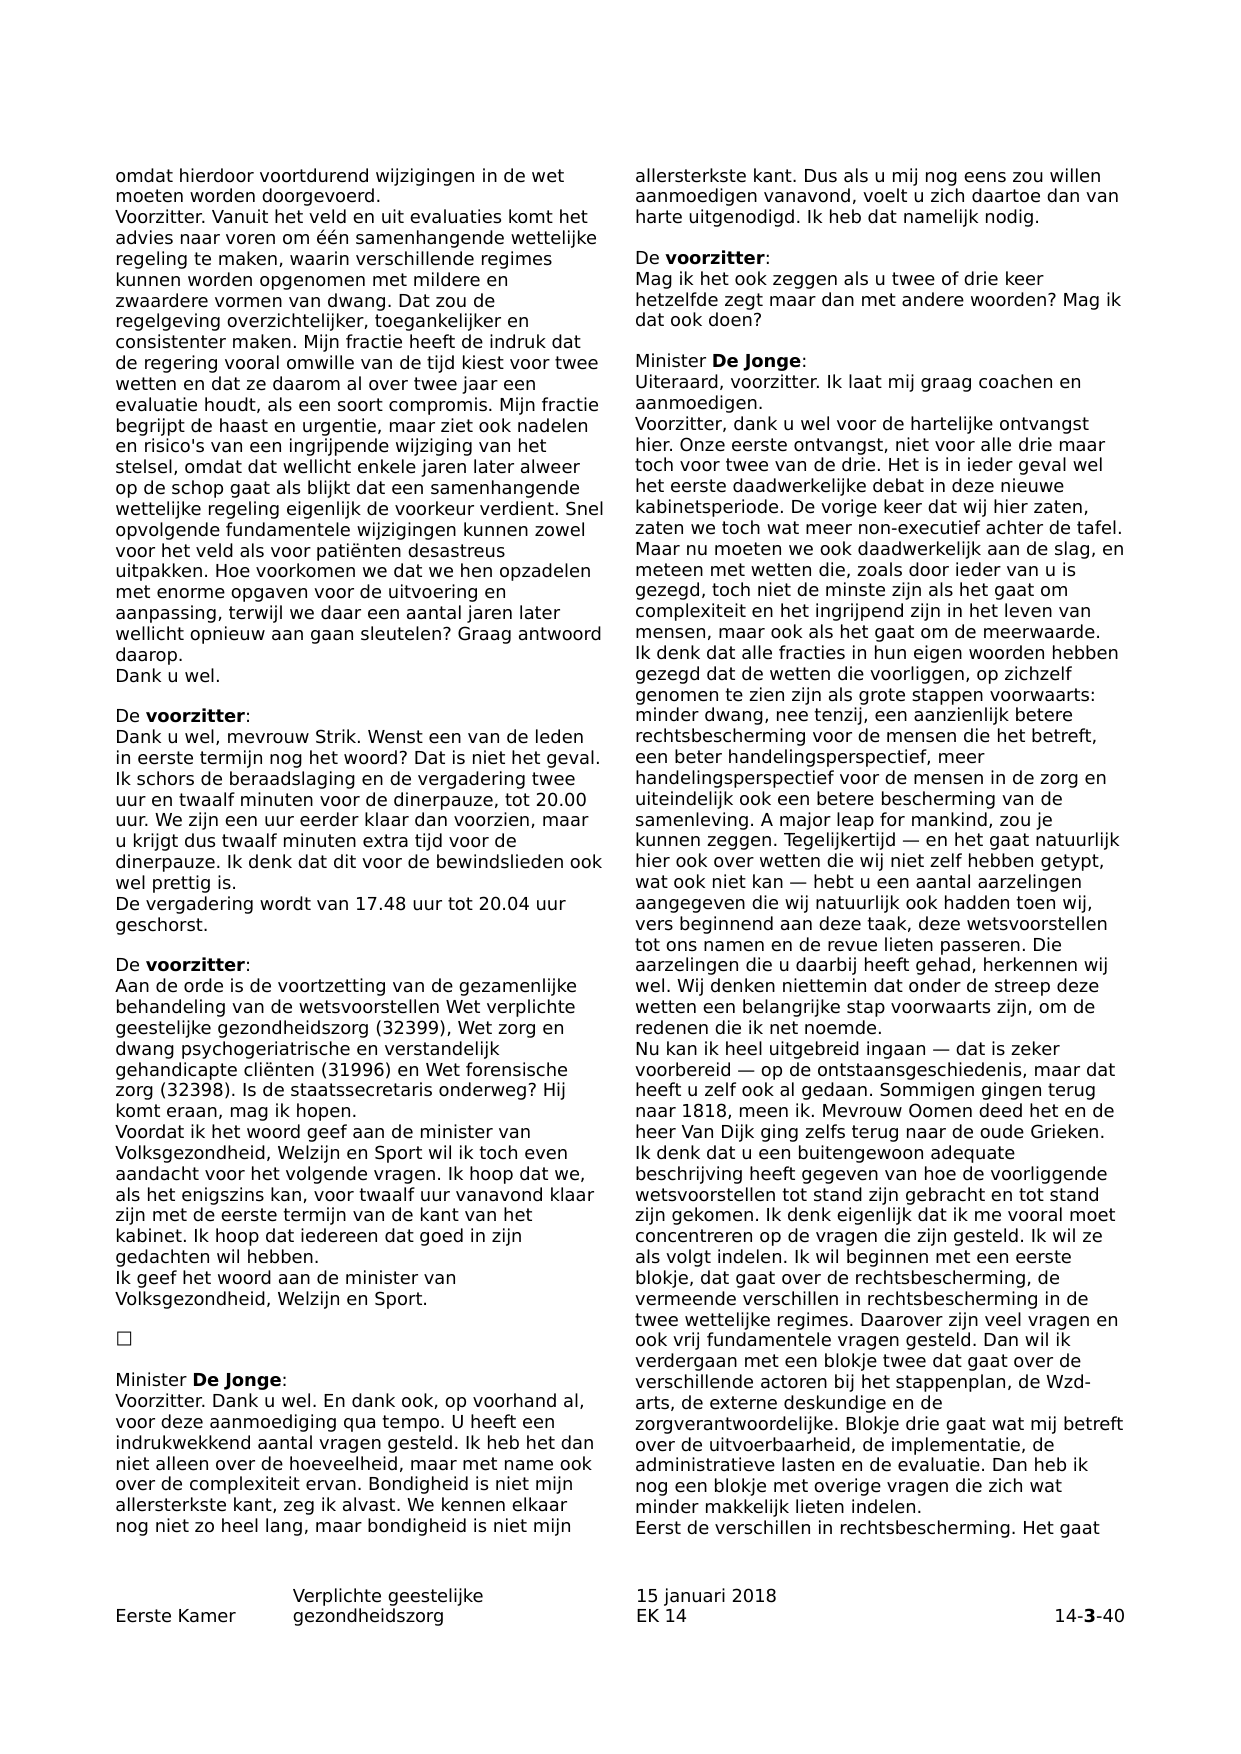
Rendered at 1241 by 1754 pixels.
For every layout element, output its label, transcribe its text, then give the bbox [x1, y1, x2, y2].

text ⬜ [115, 1329, 605, 1350]
text Mag ik het ook zeggen als u twee of drie keer hetzelfde zegt maar dan met andere woorden? Mag ik dat ook doen? [635, 268, 1125, 331]
text De voorzitter: [635, 248, 1125, 268]
text allersterkste kant. Dus als u mij nog eens zou willen aanmoedigen vanavond, voelt u zich daartoe dan van harte uitgenodigd. Ik heb dat namelijk nodig. [635, 165, 1125, 228]
text Ik geef het woord aan de minister van Volksgezondheid, Welzijn en Sport. [115, 1268, 605, 1309]
text Uiteraard, voorzitter. Ik laat mij graag coachen en aanmoedigen. [635, 372, 1125, 413]
text omdat hierdoor voortdurend wijzigingen in de wet moeten worden doorgevoerd. [115, 165, 605, 207]
text De voorzitter: [115, 706, 605, 727]
text Ik denk dat alle fracties in hun eigen woorden hebben gezegd dat de wetten die voorliggen, op zichzelf genomen te zien zijn als grote stappen voorwaarts: minder dwang, nee tenzij, een aanzienlijk betere rechtsbescherming voor de mensen die het betreft, een beter handelingsperspectief, meer handelingsperspectief voor de mensen in de zorg en uiteindelijk ook een betere bescherming van de samenleving. A major leap for mankind, zou je kunnen zeggen. Tegelijkertijd — en het gaat natuurlijk hier ook over wetten die wij niet zelf hebben getypt, wat ook niet kan — hebt u een aantal aarzelingen aangegeven die wij natuurlijk ook hadden toen wij, vers beginnend aan deze taak, deze wetsvoorstellen tot ons namen en de revue lieten passeren. Die aarzelingen die u daarbij heeft gehad, herkennen wij wel. Wij denken niettemin dat onder de streep deze wetten een belangrijke stap voorwaarts zijn, om de redenen die ik net noemde. [635, 643, 1125, 1038]
text De voorzitter: [115, 955, 605, 976]
text De vergadering wordt van 17.48 uur tot 20.04 uur geschorst. [115, 893, 605, 935]
text Eerst de verschillen in rechtsbescherming. Het gaat [635, 1518, 1125, 1538]
text Voorzitter, dank u wel voor de hartelijke ontvangst hier. Onze eerste ontvangst, niet voor alle drie maar toch voor twee van de drie. Het is in ieder geval wel het eerste daadwerkelijke debat in deze nieuwe kabinetsperiode. De vorige keer dat wij hier zaten, zaten we toch wat meer non-executief achter de tafel. Maar nu moeten we ook daadwerkelijk aan de slag, en meteen met wetten die, zoals door ieder van u is gezegd, toch niet de minste zijn als het gaat om complexiteit en het ingrijpend zijn in het leven van mensen, maar ook als het gaat om de meerwaarde. [635, 413, 1125, 643]
text Voordat ik het woord geef aan de minister van Volksgezondheid, Welzijn en Sport wil ik toch even aandacht voor het volgende vragen. Ik hoop dat we, als het enigszins kan, voor twaalf uur vanavond klaar zijn met de eerste termijn van de kant van het kabinet. Ik hoop dat iedereen dat goed in zijn gedachten wil hebben. [115, 1122, 605, 1268]
text Voorzitter. Dank u wel. En dank ook, op voorhand al, voor deze aanmoediging qua tempo. U heeft een indrukwekkend aantal vragen gesteld. Ik heb het dan niet alleen over de hoeveelheid, maar met name ook over de complexiteit ervan. Bondigheid is niet mijn allersterkste kant, zeg ik alvast. We kennen elkaar nog niet zo heel lang, maar bondigheid is niet mijn [115, 1391, 605, 1537]
text Minister De Jonge: [635, 351, 1125, 372]
text Dank u wel, mevrouw Strik. Wenst een van de leden in eerste termijn nog het woord? Dat is niet het geval. [115, 727, 605, 768]
text Minister De Jonge: [115, 1370, 605, 1391]
text Voorzitter. Vanuit het veld en uit evaluaties komt het advies naar voren om één samenhangende wettelijke regeling te maken, waarin verschillende regimes kunnen worden opgenomen met mildere en zwaardere vormen van dwang. Dat zou de regelgeving overzichtelijker, toegankelijker en consistenter maken. Mijn fractie heeft de indruk dat de regering vooral omwille van de tijd kiest voor twee wetten en dat ze daarom al over twee jaar een evaluatie houdt, als een soort compromis. Mijn fractie begrijpt de haast en urgentie, maar ziet ook nadelen en risico's van een ingrijpende wijziging van het stelsel, omdat dat wellicht enkele jaren later alweer op de schop gaat als blijkt dat een samenhangende wettelijke regeling eigenlijk de voorkeur verdient. Snel opvolgende fundamentele wijzigingen kunnen zowel voor het veld als voor patiënten desastreus uitpakken. Hoe voorkomen we dat we hen opzadelen met enorme opgaven voor de uitvoering en aanpassing, terwijl we daar een aantal jaren later wellicht opnieuw aan gaan sleutelen? Graag antwoord daarop. [115, 207, 605, 665]
text Dank u wel. [115, 665, 605, 686]
text Nu kan ik heel uitgebreid ingaan — dat is zeker voorbereid — op de ontstaansgeschiedenis, maar dat heeft u zelf ook al gedaan. Sommigen gingen terug naar 1818, meen ik. Mevrouw Oomen deed het en de heer Van Dijk ging zelfs terug naar de oude Grieken. Ik denk dat u een buitengewoon adequate beschrijving heeft gegeven van hoe de voorliggende wetsvoorstellen tot stand zijn gebracht en tot stand zijn gekomen. Ik denk eigenlijk dat ik me vooral moet concentreren op de vragen die zijn gesteld. Ik wil ze als volgt indelen. Ik wil beginnen met een eerste blokje, dat gaat over de rechtsbescherming, de vermeende verschillen in rechtsbescherming in de twee wettelijke regimes. Daarover zijn veel vragen en ook vrij fundamentele vragen gesteld. Dan wil ik verdergaan met een blokje twee dat gaat over de verschillende actoren bij het stappenplan, de Wzd-arts, de externe deskundige en de zorgverantwoordelijke. Blokje drie gaat wat mij betreft over de uitvoerbaarheid, de implementatie, de administratieve lasten en de evaluatie. Dan heb ik nog een blokje met overige vragen die zich wat minder makkelijk lieten indelen. [635, 1038, 1125, 1518]
text Ik schors de beraadslaging en de vergadering twee uur en twaalf minuten voor de dinerpauze, tot 20.00 uur. We zijn een uur eerder klaar dan voorzien, maar u krijgt dus twaalf minuten extra tijd voor de dinerpauze. Ik denk dat dit voor de bewindslieden ook wel prettig is. [115, 768, 605, 893]
text Aan de orde is de voortzetting van de gezamenlijke behandeling van de wetsvoorstellen Wet verplichte geestelijke gezondheidszorg (32399), Wet zorg en dwang psychogeriatrische en verstandelijk gehandicapte cliënten (31996) en Wet forensische zorg (32398). Is de staatssecretaris onderweg? Hij komt eraan, mag ik hopen. [115, 976, 605, 1122]
